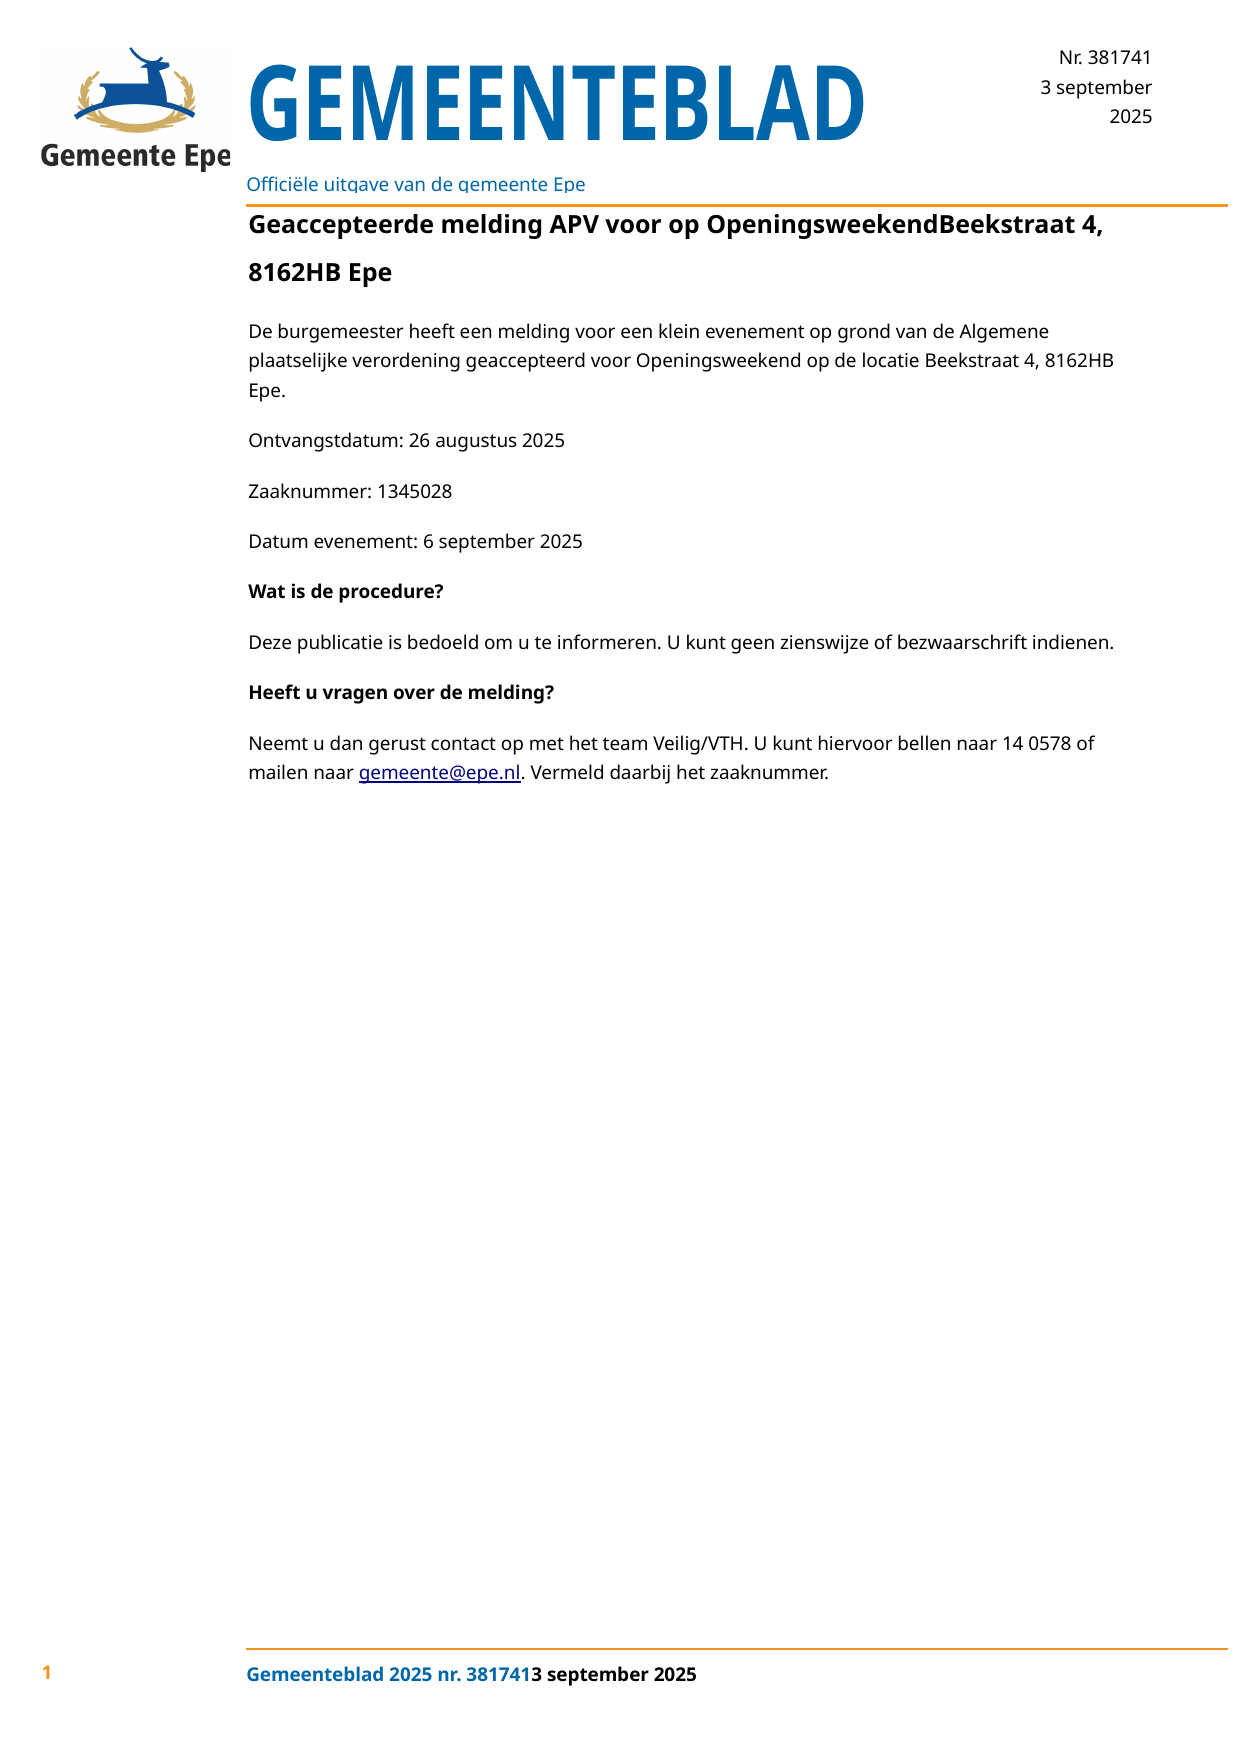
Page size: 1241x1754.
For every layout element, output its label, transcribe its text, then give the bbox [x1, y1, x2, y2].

text Heeft u vragen over de melding? [248, 679, 1152, 705]
text Neemt u dan gerust contact op met het team Veilig/VTH. U kunt hiervoor bellen naar 14 0578 of mailen naar gemeente@epe.nl. Vermeld daarbij het zaaknummer. [248, 730, 1152, 785]
text Ontvangstdatum: 26 augustus 2025 [248, 427, 1152, 453]
text De burgemeester heeft een melding voor een klein evenement op grond van de Algemene plaatselijke verordening geaccepteerd voor Openingsweekend op de locatie Beekstraat 4, 8162HB Epe. [248, 318, 1152, 403]
text Wat is de procedure? [248, 579, 1152, 604]
text Datum evenement: 6 september 2025 [248, 528, 1152, 554]
text Zaaknummer: 1345028 [248, 478, 1152, 504]
text Geaccepteerde melding APV voor op OpeningsweekendBeekstraat 4, 8162HB Epe [248, 207, 1152, 288]
picture [41, 47, 231, 172]
text Deze publicatie is bedoeld om u te informeren. U kunt geen zienswijze of bezwaarschrift indienen. [248, 629, 1152, 655]
